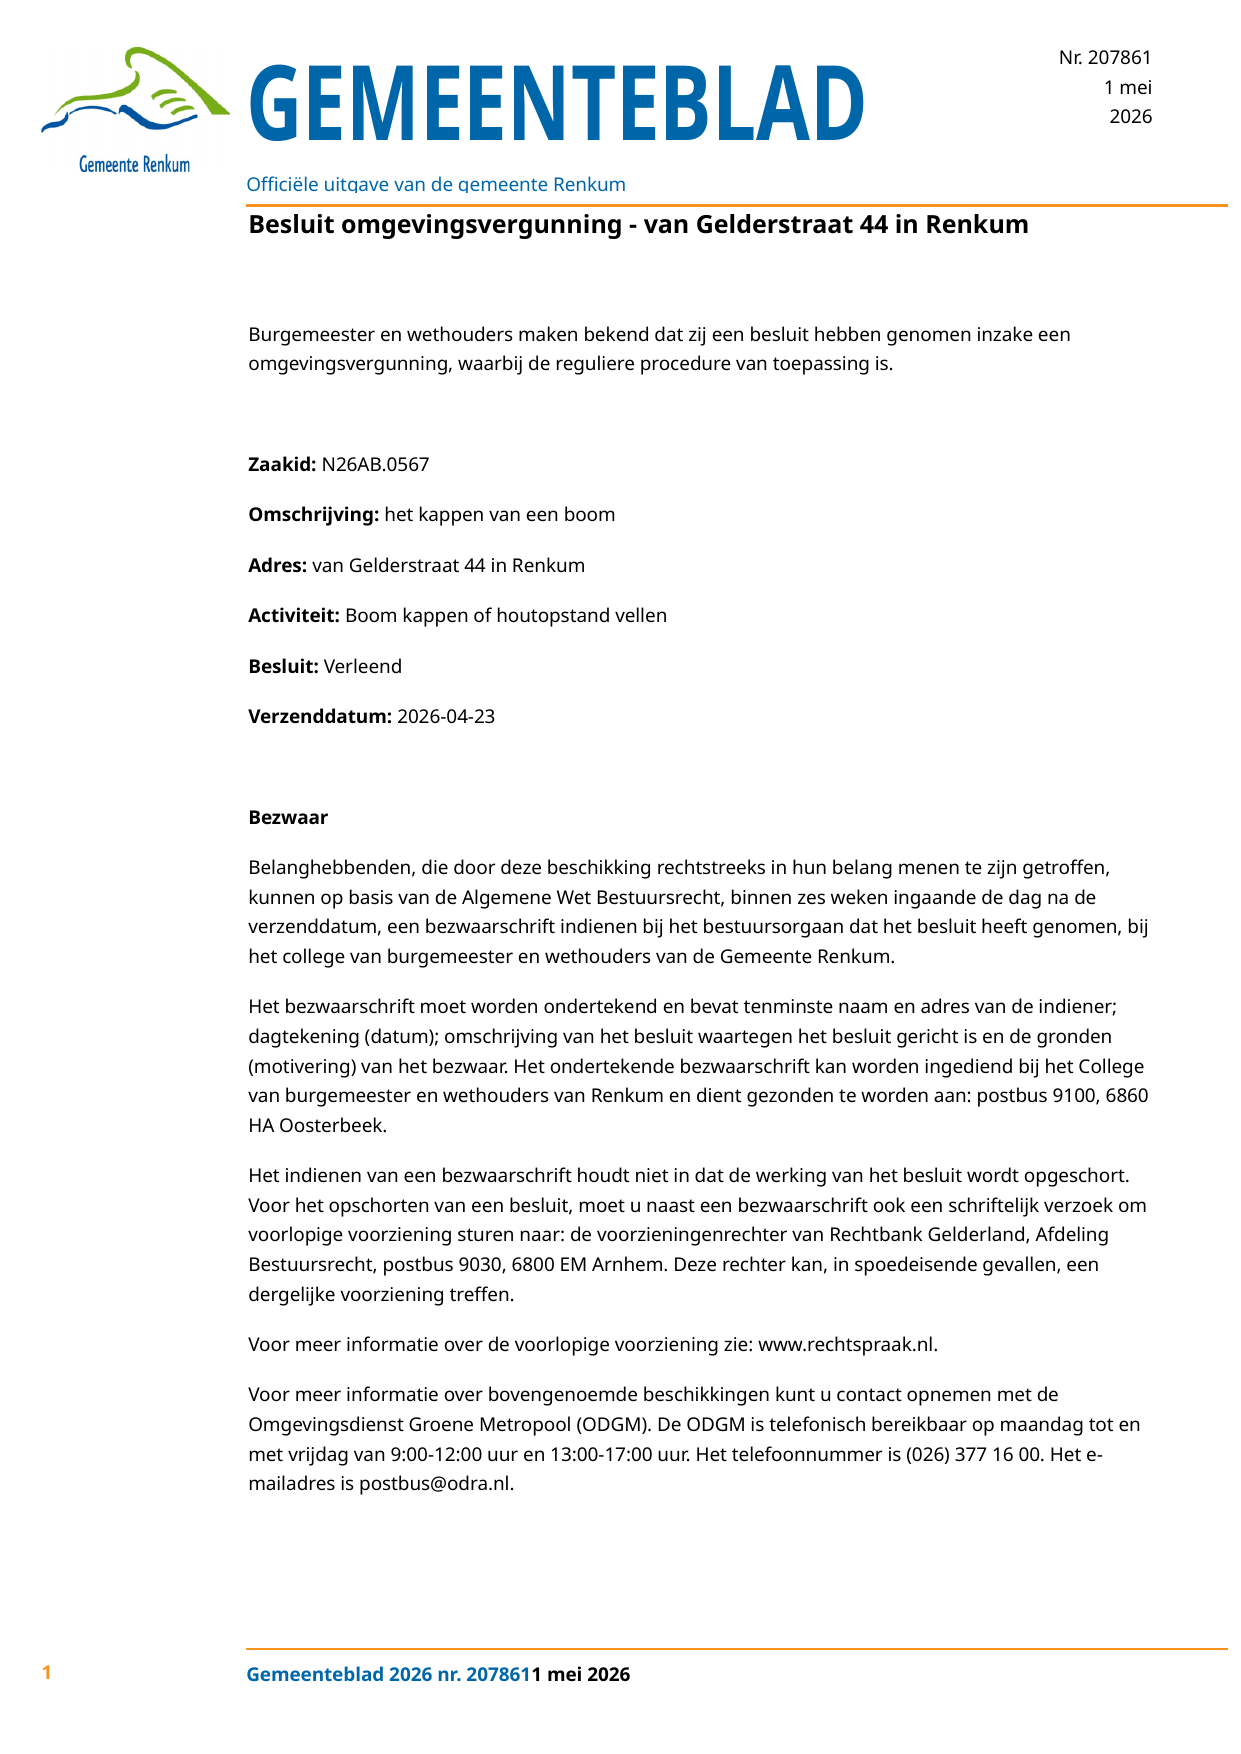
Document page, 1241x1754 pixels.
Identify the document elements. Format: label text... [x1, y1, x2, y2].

text Verzenddatum: 2026-04-23 [248, 703, 1152, 729]
text Besluit: Verleend [248, 653, 1152, 678]
text Besluit omgevingsvergunning - van Gelderstraat 44 in Renkum [248, 207, 1152, 241]
text Activiteit: Boom kappen of houtopstand vellen [248, 602, 1152, 628]
text Belanghebbenden, die door deze beschikking rechtstreeks in hun belang menen te zijn getroffen, kunnen op basis van de Algemene Wet Bestuursrecht, binnen zes weken ingaande de dag na de verzenddatum, een bezwaarschrift indienen bij het bestuursorgaan dat het besluit heeft genomen, bij het college van burgemeester en wethouders van de Gemeente Renkum. [248, 854, 1152, 969]
text Omschrijving: het kappen van een boom [248, 502, 1152, 527]
text Het indienen van een bezwaarschrift houdt niet in dat de werking van het besluit wordt opgeschort. Voor het opschorten van een besluit, moet u naast een bezwaarschrift ook een schriftelijk verzoek om voorlopige voorziening sturen naar: de voorzieningenrechter van Rechtbank Gelderland, Afdeling Bestuursrecht, postbus 9030, 6800 EM Arnhem. Deze rechter kan, in spoedeisende gevallen, een dergelijke voorziening treffen. [248, 1162, 1152, 1306]
text Voor meer informatie over bovengenoemde beschikkingen kunt u contact opnemen met de Omgevingsdienst Groene Metropool (ODGM). De ODGM is telefonisch bereikbaar op maandag tot en met vrijdag van 9:00-12:00 uur en 13:00-17:00 uur. Het telefoonnummer is (026) 377 16 00. Het e-mailadres is postbus@odra.nl. [248, 1382, 1152, 1496]
text Burgemeester en wethouders maken bekend dat zij een besluit hebben genomen inzake een omgevingsvergunning, waarbij de reguliere procedure van toepassing is. [248, 321, 1152, 376]
text Bezwaar [248, 804, 1152, 830]
text Het bezwaarschrift moet worden ondertekend en bevat tenminste naam en adres van de indiener; dagtekening (datum); omschrijving van het besluit waartegen het besluit gericht is en de gronden (motivering) van het bezwaar. Het ondertekende bezwaarschrift kan worden ingediend bij het College van burgemeester en wethouders van Renkum en dient gezonden te worden aan: postbus 9100, 6860 HA Oosterbeek. [248, 994, 1152, 1138]
text Voor meer informatie over de voorlopige voorziening zie: www.rechtspraak.nl. [248, 1331, 1152, 1357]
picture [41, 47, 231, 172]
text Zaakid: N26AB.0567 [248, 451, 1152, 477]
text Adres: van Gelderstraat 44 in Renkum [248, 552, 1152, 578]
